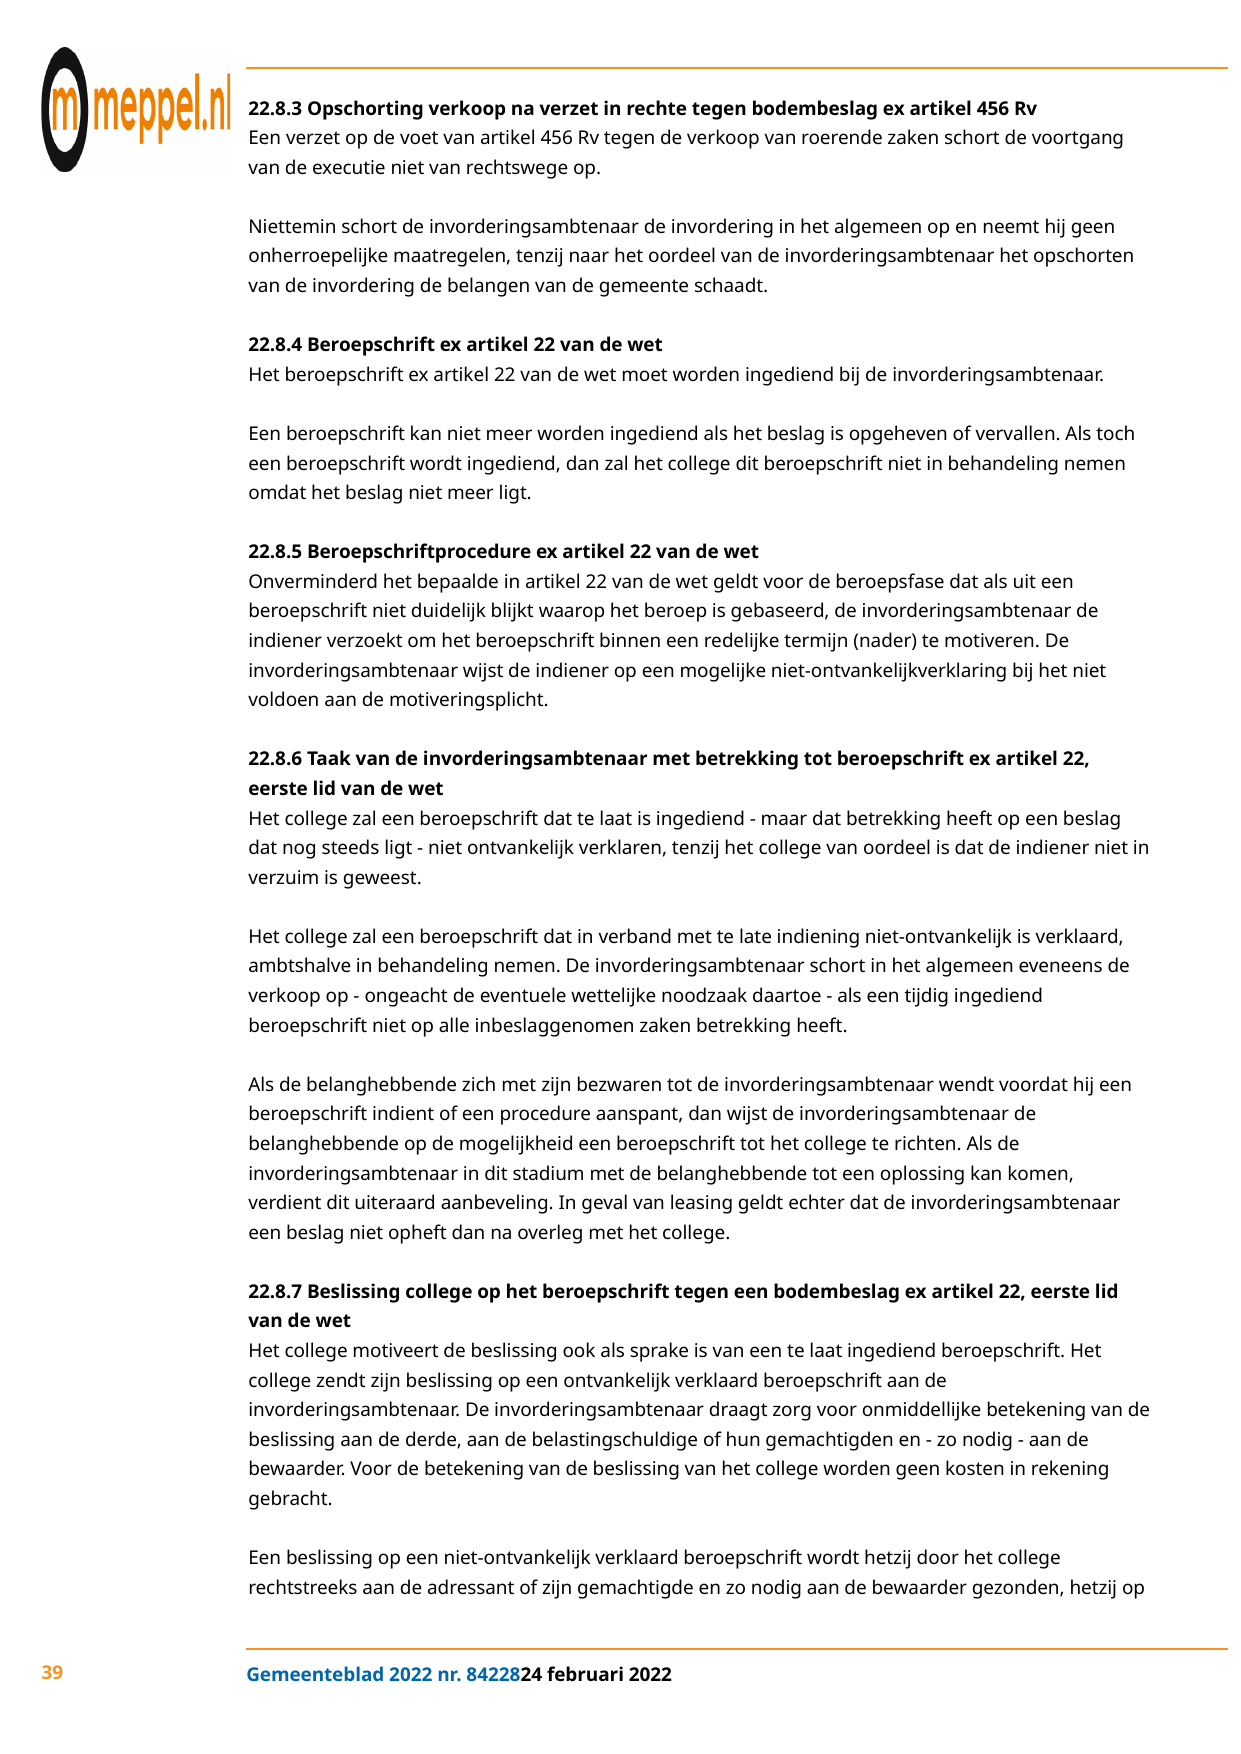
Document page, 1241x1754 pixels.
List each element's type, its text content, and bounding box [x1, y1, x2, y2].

picture [41, 47, 231, 172]
text 22.8.3 Opschorting verkoop na verzet in rechte tegen bodembeslag ex artikel 456 Rv [248, 95, 1152, 121]
text Niettemin schort de invorderingsambtenaar de invordering in het algemeen op en neemt hij geen onherroepelijke maatregelen, tenzij naar het oordeel van de invorderingsambtenaar het opschorten van de invordering de belangen van de gemeente schaadt. [248, 213, 1152, 298]
text Onverminderd het bepaalde in artikel 22 van de wet geldt voor de beroepsfase dat als uit een beroepschrift niet duidelijk blijkt waarop het beroep is gebaseerd, de invorderingsambtenaar de indiener verzoekt om het beroepschrift binnen een redelijke termijn (nader) te motiveren. De invorderingsambtenaar wijst de indiener op een mogelijke niet-ontvankelijkverklaring bij het niet voldoen aan de motiveringsplicht. [248, 568, 1152, 712]
text 22.8.6 Taak van de invorderingsambtenaar met betrekking tot beroepschrift ex artikel 22, eerste lid van de wet [248, 746, 1152, 801]
text Het college motiveert de beslissing ook als sprake is van een te laat ingediend beroepschrift. Het college zendt zijn beslissing op een ontvankelijk verklaard beroepschrift aan de invorderingsambtenaar. De invorderingsambtenaar draagt zorg voor onmiddellijke betekening van de beslissing aan de derde, aan de belastingschuldige of hun gemachtigden en - zo nodig - aan de bewaarder. Voor de betekening van de beslissing van het college worden geen kosten in rekening gebracht. [248, 1337, 1152, 1511]
text Als de belanghebbende zich met zijn bezwaren tot de invorderingsambtenaar wendt voordat hij een beroepschrift indient of een procedure aanspant, dan wijst de invorderingsambtenaar de belanghebbende op de mogelijkheid een beroepschrift tot het college te richten. Als de invorderingsambtenaar in dit stadium met de belanghebbende tot een oplossing kan komen, verdient dit uiteraard aanbeveling. In geval van leasing geldt echter dat de invorderingsambtenaar een beslag niet opheft dan na overleg met het college. [248, 1071, 1152, 1245]
text 22.8.4 Beroepschrift ex artikel 22 van de wet [248, 331, 1152, 357]
text 22.8.7 Beslissing college op het beroepschrift tegen een bodembeslag ex artikel 22, eerste lid van de wet [248, 1278, 1152, 1333]
text Het beroepschrift ex artikel 22 van de wet moet worden ingediend bij de invorderingsambtenaar. [248, 361, 1152, 387]
text Een verzet op de voet van artikel 456 Rv tegen de verkoop van roerende zaken schort de voortgang van de executie niet van rechtswege op. [248, 124, 1152, 180]
text Het college zal een beroepschrift dat in verband met te late indiening niet-ontvankelijk is verklaard, ambtshalve in behandeling nemen. De invorderingsambtenaar schort in het algemeen eveneens de verkoop op - ongeacht de eventuele wettelijke noodzaak daartoe - als een tijdig ingediend beroepschrift niet op alle inbeslaggenomen zaken betrekking heeft. [248, 923, 1152, 1038]
text Een beslissing op een niet-ontvankelijk verklaard beroepschrift wordt hetzij door het college rechtstreeks aan de adressant of zijn gemachtigde en zo nodig aan de bewaarder gezonden, hetzij op [248, 1544, 1152, 1600]
text 22.8.5 Beroepschriftprocedure ex artikel 22 van de wet [248, 538, 1152, 564]
text Een beroepschrift kan niet meer worden ingediend als het beslag is opgeheven of vervallen. Als toch een beroepschrift wordt ingediend, dan zal het college dit beroepschrift niet in behandeling nemen omdat het beslag niet meer ligt. [248, 420, 1152, 505]
text Het college zal een beroepschrift dat te laat is ingediend - maar dat betrekking heeft op een beslag dat nog steeds ligt - niet ontvankelijk verklaren, tenzij het college van oordeel is dat de indiener niet in verzuim is geweest. [248, 805, 1152, 890]
